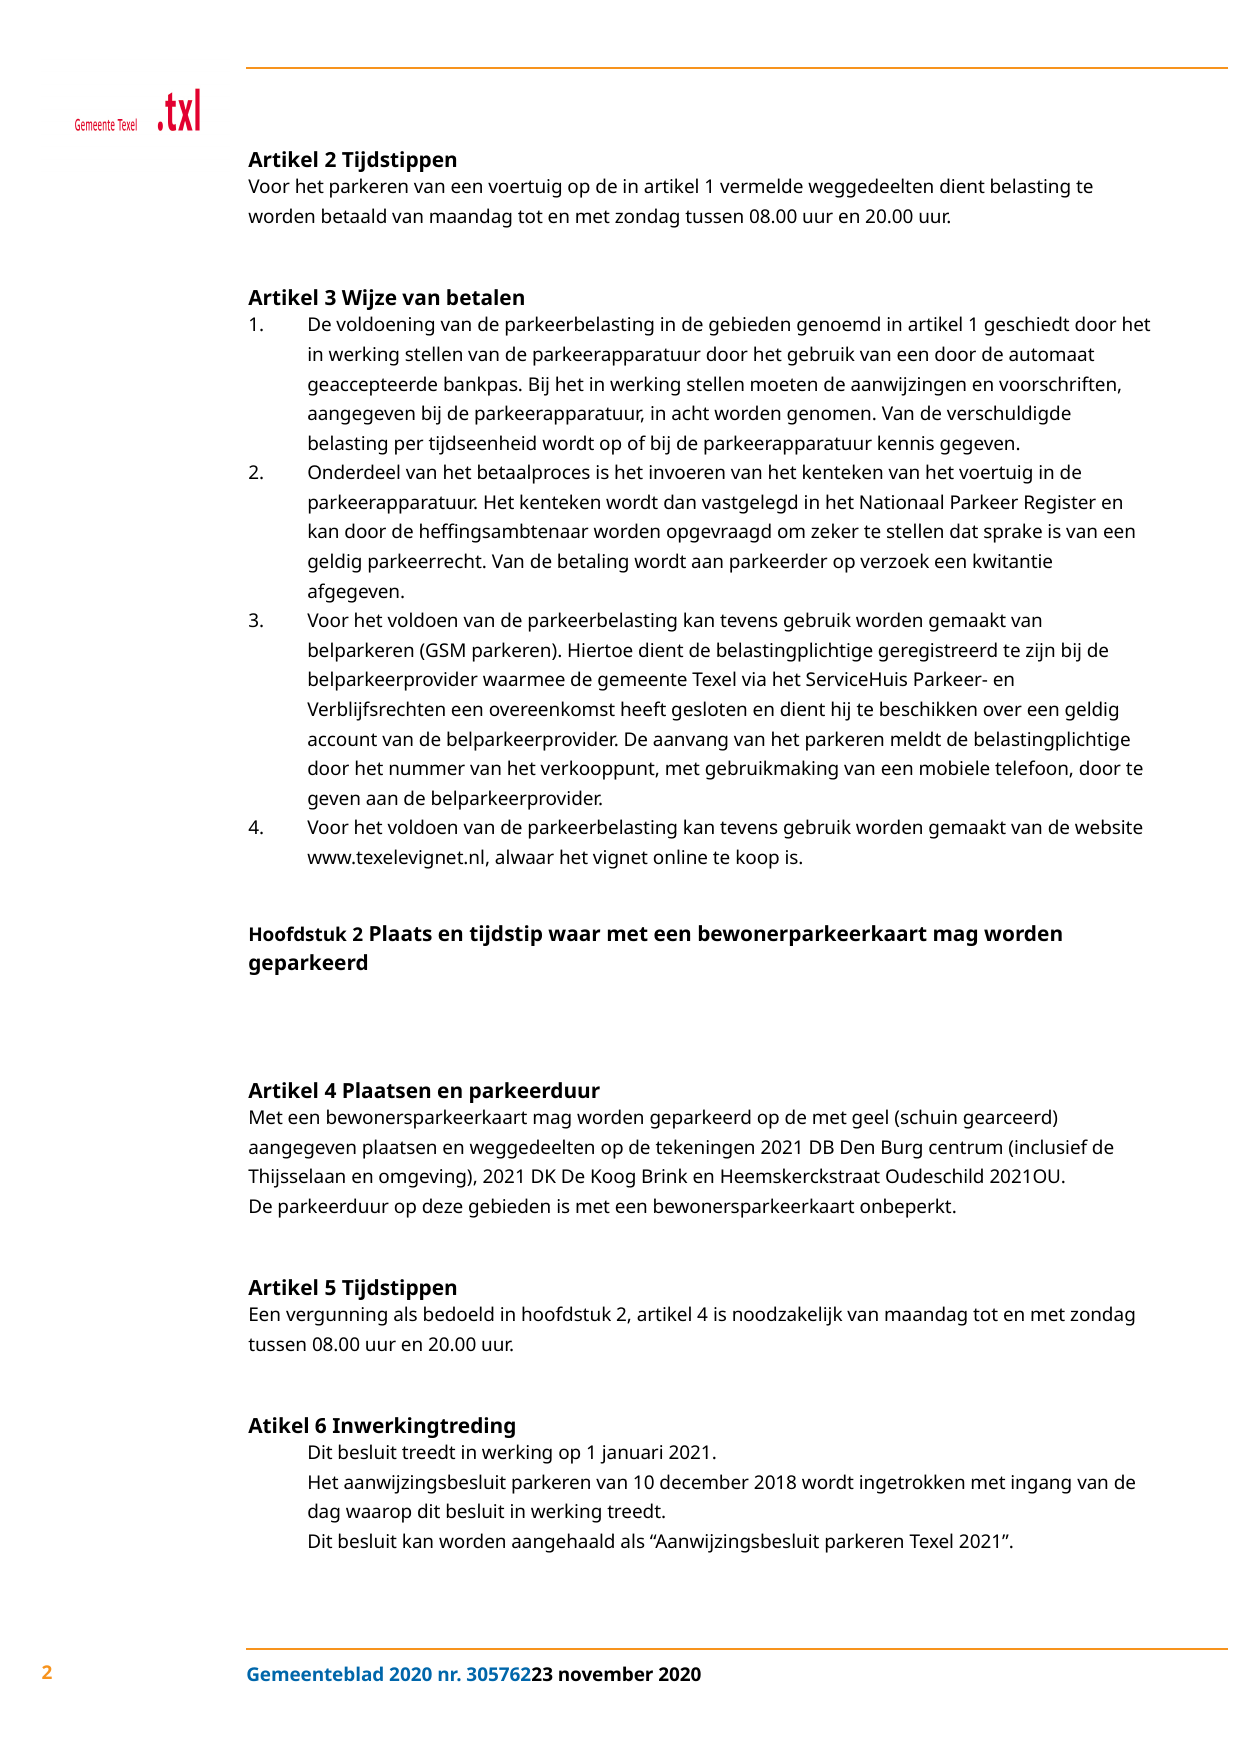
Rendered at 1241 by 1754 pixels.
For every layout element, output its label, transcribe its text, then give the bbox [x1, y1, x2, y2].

text Voor het parkeren van een voertuig op de in artikel 1 vermelde weggedeelten dient belasting te worden betaald van maandag tot en met zondag tussen 08.00 uur en 20.00 uur. [248, 174, 1152, 229]
text Artikel 5 Tijdstippen [248, 1273, 1152, 1302]
text Een vergunning als bedoeld in hoofdstuk 2, artikel 4 is noodzakelijk van maandag tot en met zondag tussen 08.00 uur en 20.00 uur. [248, 1302, 1152, 1357]
list Onderdeel van het betaalproces is het invoeren van het kenteken van het voertuig in de parkeerapparatuur. Het kenteken wordt dan vastgelegd in het Nationaal Parkeer Register en kan door de heffingsambtenaar worden opgevraagd om zeker te stellen dat sprake is van een geldig parkeerrecht. Van de betaling wordt aan parkeerder op verzoek een kwitantie afgegeven. [248, 459, 1152, 604]
text Met een bewonersparkeerkaart mag worden geparkeerd op de met geel (schuin gearceerd) aangegeven plaatsen en weggedeelten op de tekeningen 2021 DB Den Burg centrum (inclusief de Thijsselaan en omgeving), 2021 DK De Koog Brink en Heemskerckstraat Oudeschild 2021OU. [248, 1104, 1152, 1189]
picture [41, 47, 231, 172]
text Atikel 6 Inwerkingtreding [248, 1411, 1152, 1439]
list Dit besluit kan worden aangehaald als “Aanwijzingsbesluit parkeren Texel 2021”. [248, 1528, 1152, 1554]
list Dit besluit treedt in werking op 1 januari 2021. [248, 1439, 1152, 1465]
list Voor het voldoen van de parkeerbelasting kan tevens gebruik worden gemaakt van belparkeren (GSM parkeren). Hiertoe dient de belastingplichtige geregistreerd te zijn bij de belparkeerprovider waarmee de gemeente Texel via het ServiceHuis Parkeer- en Verblijfsrechten een overeenkomst heeft gesloten en dient hij te beschikken over een geldig account van de belparkeerprovider. De aanvang van het parkeren meldt de belastingplichtige door het nummer van het verkooppunt, met gebruikmaking van een mobiele telefoon, door te geven aan de belparkeerprovider. [248, 607, 1152, 811]
text Artikel 4 Plaatsen en parkeerduur [248, 1076, 1152, 1104]
text Artikel 3 Wijze van betalen [248, 283, 1152, 312]
list De voldoening van de parkeerbelasting in de gebieden genoemd in artikel 1 geschiedt door het in werking stellen van de parkeerapparatuur door het gebruik van een door de automaat geaccepteerde bankpas. Bij het in werking stellen moeten de aanwijzingen en voorschriften, aangegeven bij de parkeerapparatuur, in acht worden genomen. Van de verschuldigde belasting per tijdseenheid wordt op of bij de parkeerapparatuur kennis gegeven. [248, 312, 1152, 456]
list Het aanwijzingsbesluit parkeren van 10 december 2018 wordt ingetrokken met ingang van de dag waarop dit besluit in werking treedt. [248, 1469, 1152, 1524]
text De parkeerduur op deze gebieden is met een bewonersparkeerkaart onbeperkt. [248, 1193, 1152, 1219]
text Hoofdstuk 2 Plaats en tijdstip waar met een bewonerparkeerkaart mag worden geparkeerd [248, 919, 1152, 976]
list Voor het voldoen van de parkeerbelasting kan tevens gebruik worden gemaakt van de website www.texelevignet.nl, alwaar het vignet online te koop is. [248, 814, 1152, 870]
text Artikel 2 Tijdstippen [248, 145, 1152, 174]
